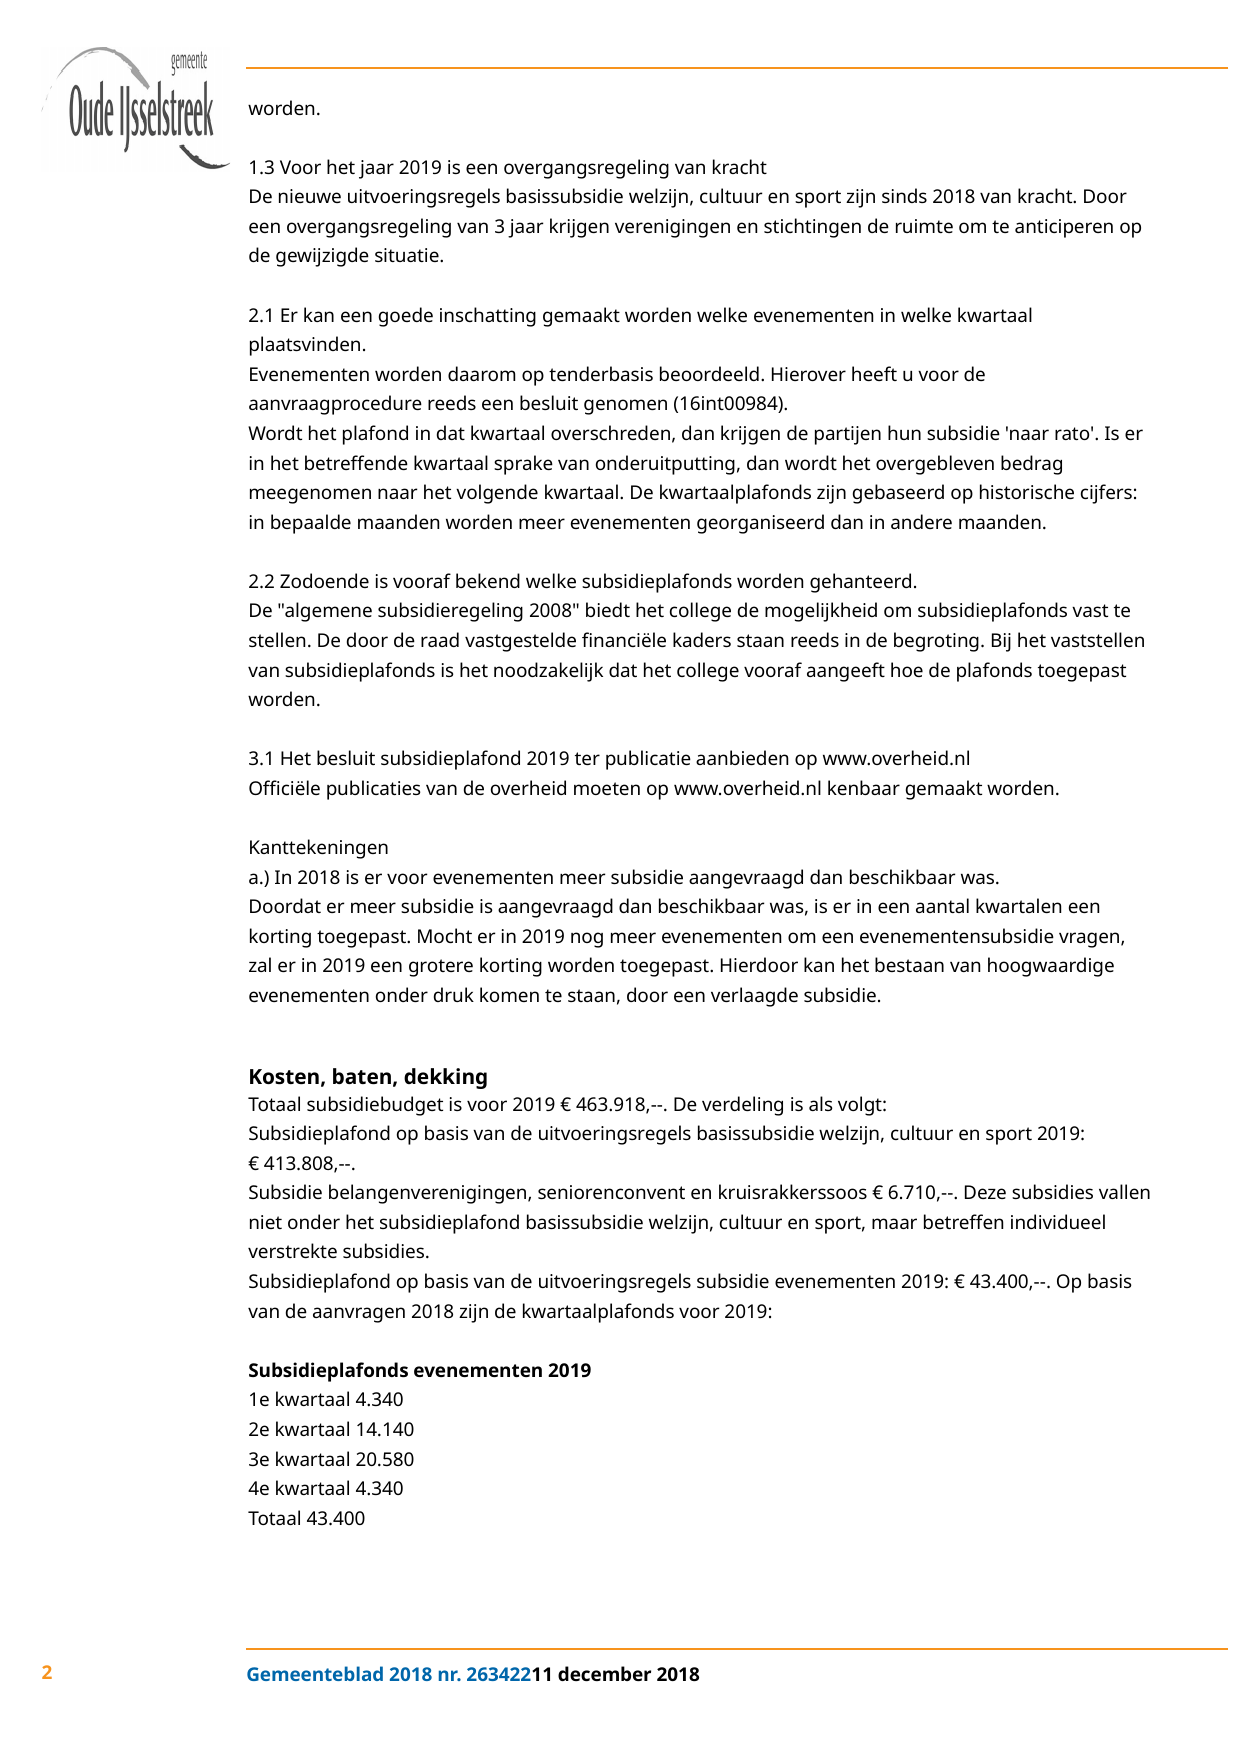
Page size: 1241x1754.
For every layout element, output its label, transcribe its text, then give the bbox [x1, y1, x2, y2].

text 1e kwartaal 4.340 [248, 1387, 1152, 1412]
text Doordat er meer subsidie is aangevraagd dan beschikbaar was, is er in een aantal kwartalen een korting toegepast. Mocht er in 2019 nog meer evenementen om een evenementensubsidie vragen, zal er in 2019 een grotere korting worden toegepast. Hierdoor kan het bestaan van hoogwaardige evenementen onder druk komen te staan, door een verlaagde subsidie. [248, 893, 1152, 1008]
text Kanttekeningen [248, 834, 1152, 860]
text Subsidie belangenverenigingen, seniorenconvent en kruisrakkerssoos € 6.710,--. Deze subsidies vallen niet onder het subsidieplafond basissubsidie welzijn, cultuur en sport, maar betreffen individueel verstrekte subsidies. [248, 1179, 1152, 1264]
text 4e kwartaal 4.340 [248, 1475, 1152, 1501]
text Totaal 43.400 [248, 1505, 1152, 1531]
text De "algemene subsidieregeling 2008" biedt het college de mogelijkheid om subsidieplafonds vast te stellen. De door de raad vastgestelde financiële kaders staan reeds in de begroting. Bij het vaststellen van subsidieplafonds is het noodzakelijk dat het college vooraf aangeeft hoe de plafonds toegepast worden. [248, 598, 1152, 712]
text Subsidieplafonds evenementen 2019 [248, 1357, 1152, 1383]
text a.) In 2018 is er voor evenementen meer subsidie aangevraagd dan beschikbaar was. [248, 864, 1152, 890]
text 3e kwartaal 20.580 [248, 1446, 1152, 1471]
text Wordt het plafond in dat kwartaal overschreden, dan krijgen de partijen hun subsidie 'naar rato'. Is er in het betreffende kwartaal sprake van onderuitputting, dan wordt het overgebleven bedrag meegenomen naar het volgende kwartaal. De kwartaalplafonds zijn gebaseerd op historische cijfers: in bepaalde maanden worden meer evenementen georganiseerd dan in andere maanden. [248, 420, 1152, 535]
text Evenementen worden daarom op tenderbasis beoordeeld. Hierover heeft u voor de aanvraagprocedure reeds een besluit genomen (16int00984). [248, 361, 1152, 416]
text Kosten, baten, dekking [248, 1062, 1152, 1091]
text 2.1 Er kan een goede inschatting gemaakt worden welke evenementen in welke kwartaal plaatsvinden. [248, 302, 1152, 357]
text De nieuwe uitvoeringsregels basissubsidie welzijn, cultuur en sport zijn sinds 2018 van kracht. Door een overgangsregeling van 3 jaar krijgen verenigingen en stichtingen de ruimte om te anticiperen op de gewijzigde situatie. [248, 183, 1152, 268]
picture [41, 47, 231, 172]
text Subsidieplafond op basis van de uitvoeringsregels subsidie evenementen 2019: € 43.400,--. Op basis van de aanvragen 2018 zijn de kwartaalplafonds voor 2019: [248, 1268, 1152, 1323]
text 3.1 Het besluit subsidieplafond 2019 ter publicatie aanbieden op www.overheid.nl [248, 746, 1152, 771]
text Officiële publicaties van de overheid moeten op www.overheid.nl kenbaar gemaakt worden. [248, 775, 1152, 801]
text Subsidieplafond op basis van de uitvoeringsregels basissubsidie welzijn, cultuur en sport 2019: [248, 1120, 1152, 1146]
text € 413.808,--. [248, 1150, 1152, 1176]
text 1.3 Voor het jaar 2019 is een overgangsregeling van kracht [248, 154, 1152, 180]
text 2e kwartaal 14.140 [248, 1416, 1152, 1442]
text worden. [248, 95, 1152, 121]
text 2.2 Zodoende is vooraf bekend welke subsidieplafonds worden gehanteerd. [248, 568, 1152, 594]
text Totaal subsidiebudget is voor 2019 € 463.918,--. De verdeling is als volgt: [248, 1091, 1152, 1116]
